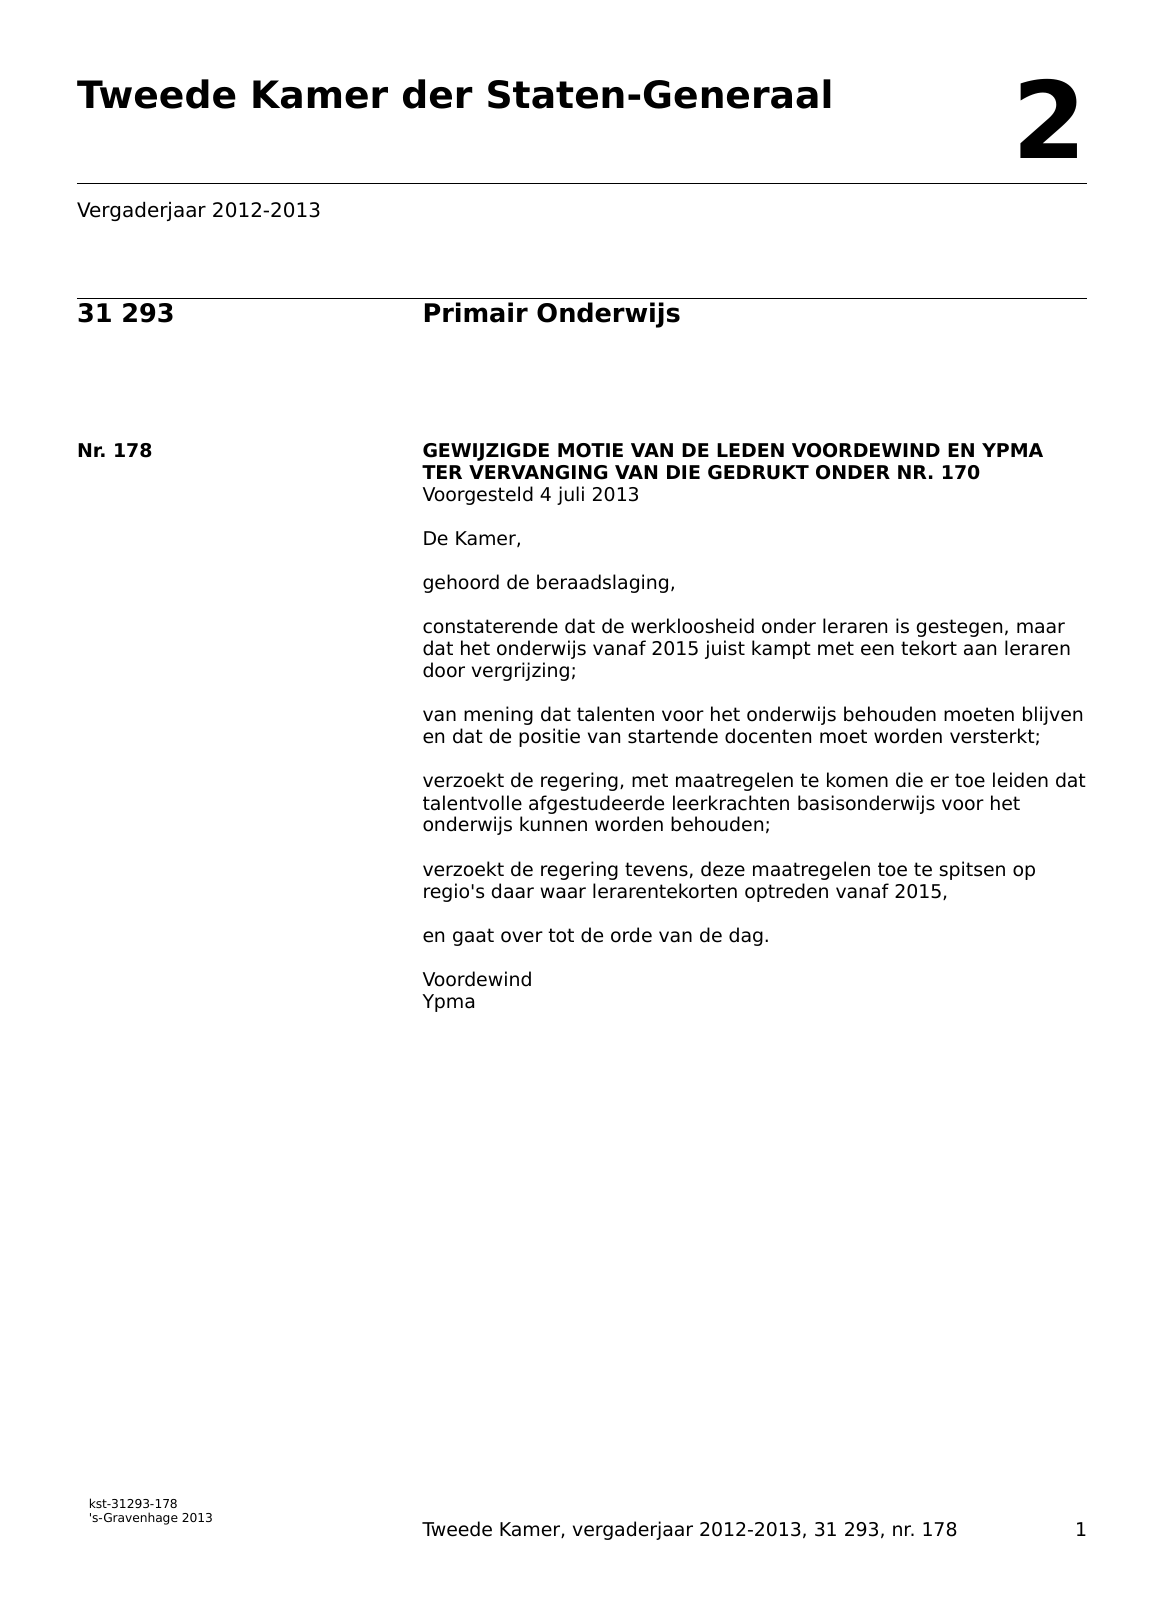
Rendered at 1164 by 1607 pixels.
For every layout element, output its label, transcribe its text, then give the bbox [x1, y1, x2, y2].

text Ypma [422, 991, 1087, 1013]
text van mening dat talenten voor het onderwijs behouden moeten blijven en dat de positie van startende docenten moet worden versterkt; [422, 704, 1087, 748]
text De Kamer, [422, 528, 1087, 550]
table_header Tweede Kamer der Staten-Generaal [77, 59, 886, 183]
text Voorgesteld 4 juli 2013 [422, 484, 1087, 506]
text 's-Gravenhage 2013 [88, 1511, 323, 1525]
subtitle Nr. 178 GEWIJZIGDE MOTIE VAN DE LEDEN VOORDEWIND EN YPMA TER VERVANGING VAN DIE GEDRUKT ONDER NR. 170 [77, 440, 1087, 484]
text verzoekt de regering tevens, deze maatregelen toe te spitsen op regio's daar waar lerarentekorten optreden vanaf 2015, [422, 858, 1087, 902]
subtitle 31 293 Primair Onderwijs [77, 299, 1087, 329]
table_cell Vergaderjaar 2012-2013 [77, 184, 1087, 298]
table_header 2 [886, 59, 1087, 183]
text verzoekt de regering, met maatregelen te komen die er toe leiden dat talentvolle afgestudeerde leerkrachten basisonderwijs voor het onderwijs kunnen worden behouden; [422, 770, 1087, 836]
text gehoord de beraadslaging, [422, 572, 1087, 594]
text constaterende dat de werkloosheid onder leraren is gestegen, maar dat het onderwijs vanaf 2015 juist kampt met een tekort aan leraren door vergrijzing; [422, 616, 1087, 682]
text en gaat over tot de orde van de dag. [422, 925, 1087, 947]
text kst-31293-178 [88, 1497, 323, 1511]
text Voordewind [422, 969, 1087, 991]
